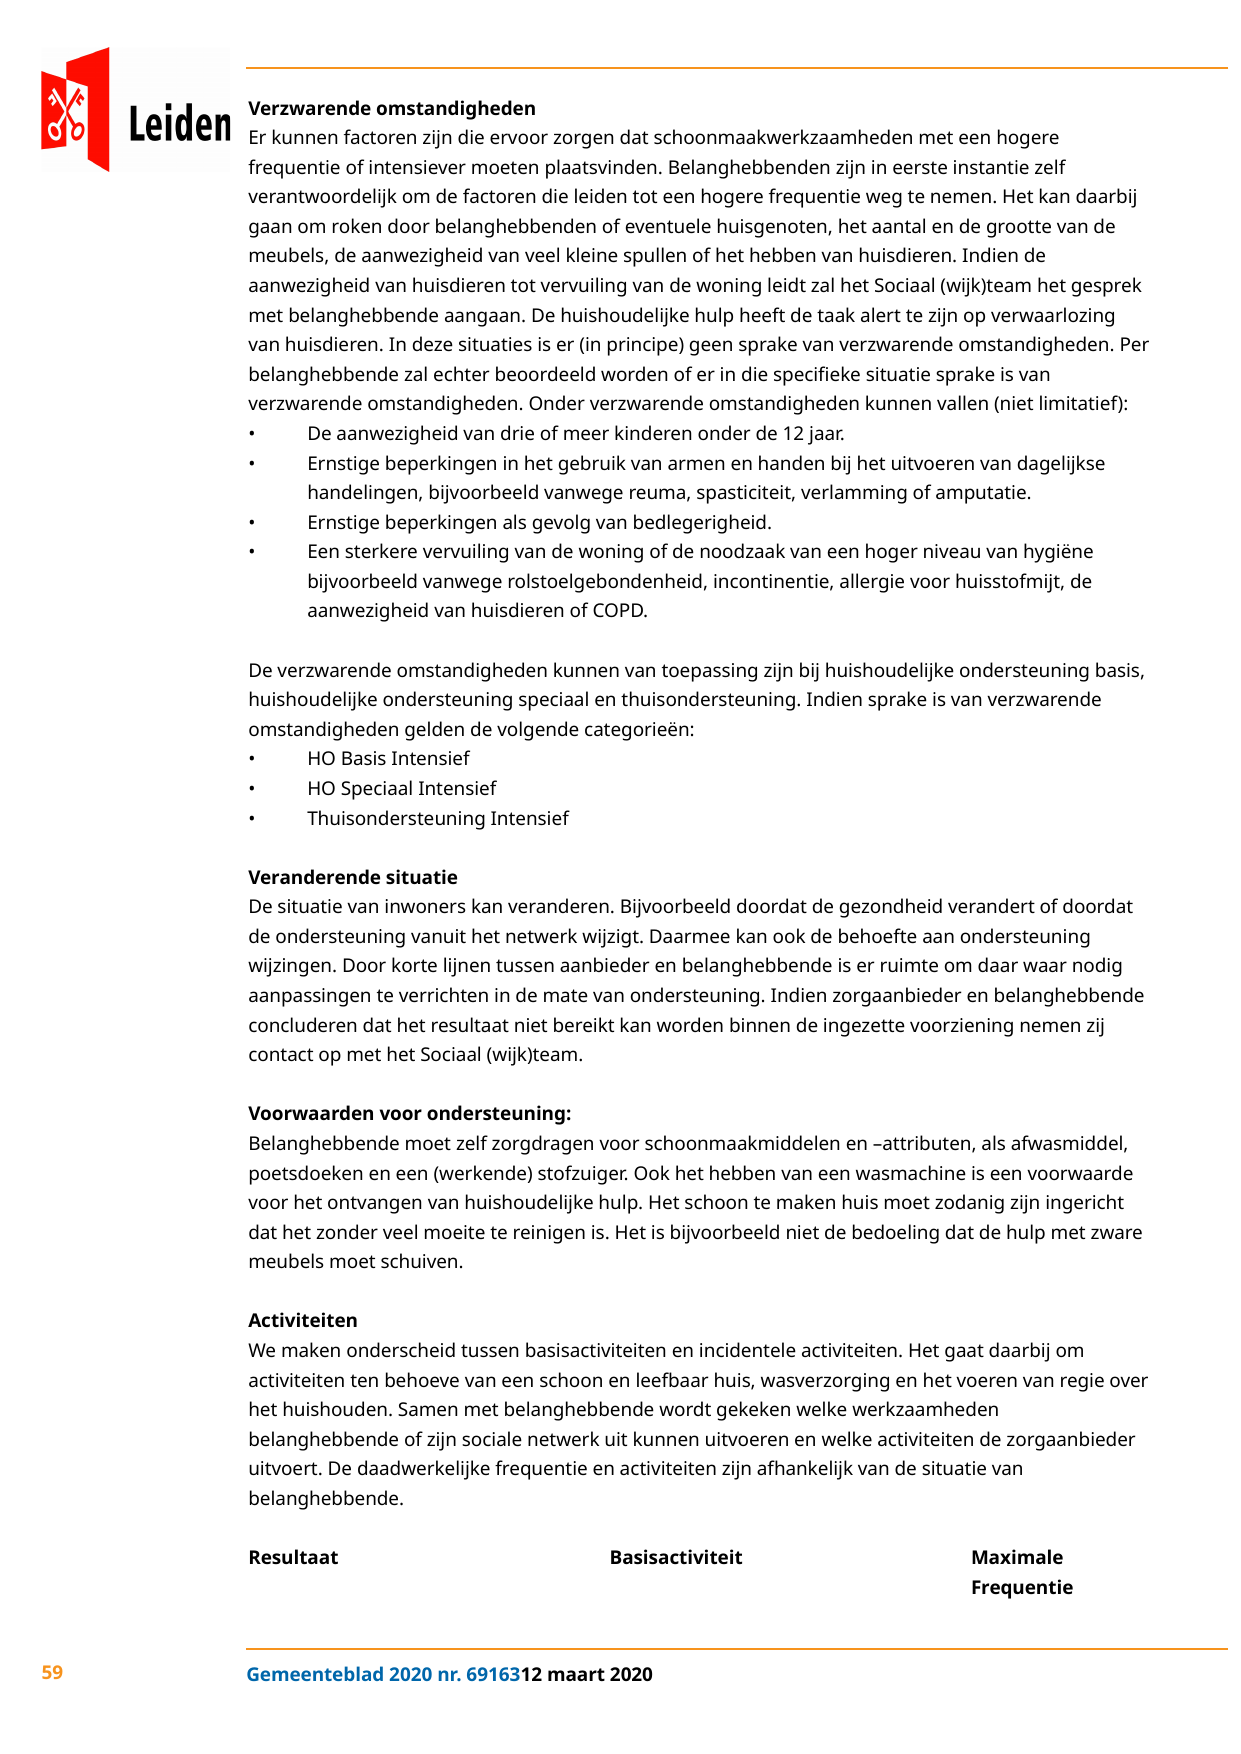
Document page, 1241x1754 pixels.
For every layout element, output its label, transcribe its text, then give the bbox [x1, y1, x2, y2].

text Voorwaarden voor ondersteuning: [248, 1101, 1152, 1126]
picture [41, 47, 231, 172]
list HO Basis Intensief [248, 746, 1152, 771]
text De situatie van inwoners kan veranderen. Bijvoorbeeld doordat de gezondheid verandert of doordat de ondersteuning vanuit het netwerk wijzigt. Daarmee kan ook de behoefte aan ondersteuning wijzingen. Door korte lijnen tussen aanbieder en belanghebbende is er ruimte om daar waar nodig aanpassingen te verrichten in de mate van ondersteuning. Indien zorgaanbieder en belanghebbende concluderen dat het resultaat niet bereikt kan worden binnen de ingezette voorziening nemen zij contact op met het Sociaal (wijk)team. [248, 893, 1152, 1067]
text Belanghebbende moet zelf zorgdragen voor schoonmaakmiddelen en –attributen, als afwasmiddel, poetsdoeken en een (werkende) stofzuiger. Ook het hebben van een wasmachine is een voorwaarde voor het ontvangen van huishoudelijke hulp. Het schoon te maken huis moet zodanig zijn ingericht dat het zonder veel moeite te reinigen is. Het is bijvoorbeeld niet de bedoeling dat de hulp met zware meubels moet schuiven. [248, 1130, 1152, 1274]
text Er kunnen factoren zijn die ervoor zorgen dat schoonmaakwerkzaamheden met een hogere frequentie of intensiever moeten plaatsvinden. Belanghebbenden zijn in eerste instantie zelf verantwoordelijk om de factoren die leiden tot een hogere frequentie weg te nemen. Het kan daarbij gaan om roken door belanghebbenden of eventuele huisgenoten, het aantal en de grootte van de meubels, de aanwezigheid van veel kleine spullen of het hebben van huisdieren. Indien de aanwezigheid van huisdieren tot vervuiling van de woning leidt zal het Sociaal (wijk)team het gesprek met belanghebbende aangaan. De huishoudelijke hulp heeft de taak alert te zijn op verwaarlozing van huisdieren. In deze situaties is er (in principe) geen sprake van verzwarende omstandigheden. Per belanghebbende zal echter beoordeeld worden of er in die specifieke situatie sprake is van verzwarende omstandigheden. Onder verzwarende omstandigheden kunnen vallen (niet limitatief): [248, 124, 1152, 416]
list Thuisondersteuning Intensief [248, 805, 1152, 831]
list Ernstige beperkingen als gevolg van bedlegerigheid. [248, 509, 1152, 535]
list HO Speciaal Intensief [248, 775, 1152, 801]
list De aanwezigheid van drie of meer kinderen onder de 12 jaar. [248, 420, 1152, 446]
text Veranderende situatie [248, 864, 1152, 890]
table_header Resultaat [248, 1545, 609, 1600]
table_header Basisactiviteit [609, 1545, 971, 1600]
list Ernstige beperkingen in het gebruik van armen en handen bij het uitvoeren van dagelijkse handelingen, bijvoorbeeld vanwege reuma, spasticiteit, verlamming of amputatie. [248, 450, 1152, 505]
text De verzwarende omstandigheden kunnen van toepassing zijn bij huishoudelijke ondersteuning basis, huishoudelijke ondersteuning speciaal en thuisondersteuning. Indien sprake is van verzwarende omstandigheden gelden de volgende categorieën: [248, 657, 1152, 742]
text Activiteiten [248, 1308, 1152, 1333]
text We maken onderscheid tussen basisactiviteiten en incidentele activiteiten. Het gaat daarbij om activiteiten ten behoeve van een schoon en leefbaar huis, wasverzorging en het voeren van regie over het huishouden. Samen met belanghebbende wordt gekeken welke werkzaamheden belanghebbende of zijn sociale netwerk uit kunnen uitvoeren en welke activiteiten de zorgaanbieder uitvoert. De daadwerkelijke frequentie en activiteiten zijn afhankelijk van de situatie van belanghebbende. [248, 1337, 1152, 1511]
list Een sterkere vervuiling van de woning of de noodzaak van een hoger niveau van hygiëne bijvoorbeeld vanwege rolstoelgebondenheid, incontinentie, allergie voor huisstofmijt, de aanwezigheid van huisdieren of COPD. [248, 538, 1152, 623]
text Verzwarende omstandigheden [248, 95, 1152, 121]
table_header Maximale Frequentie [971, 1545, 1152, 1600]
